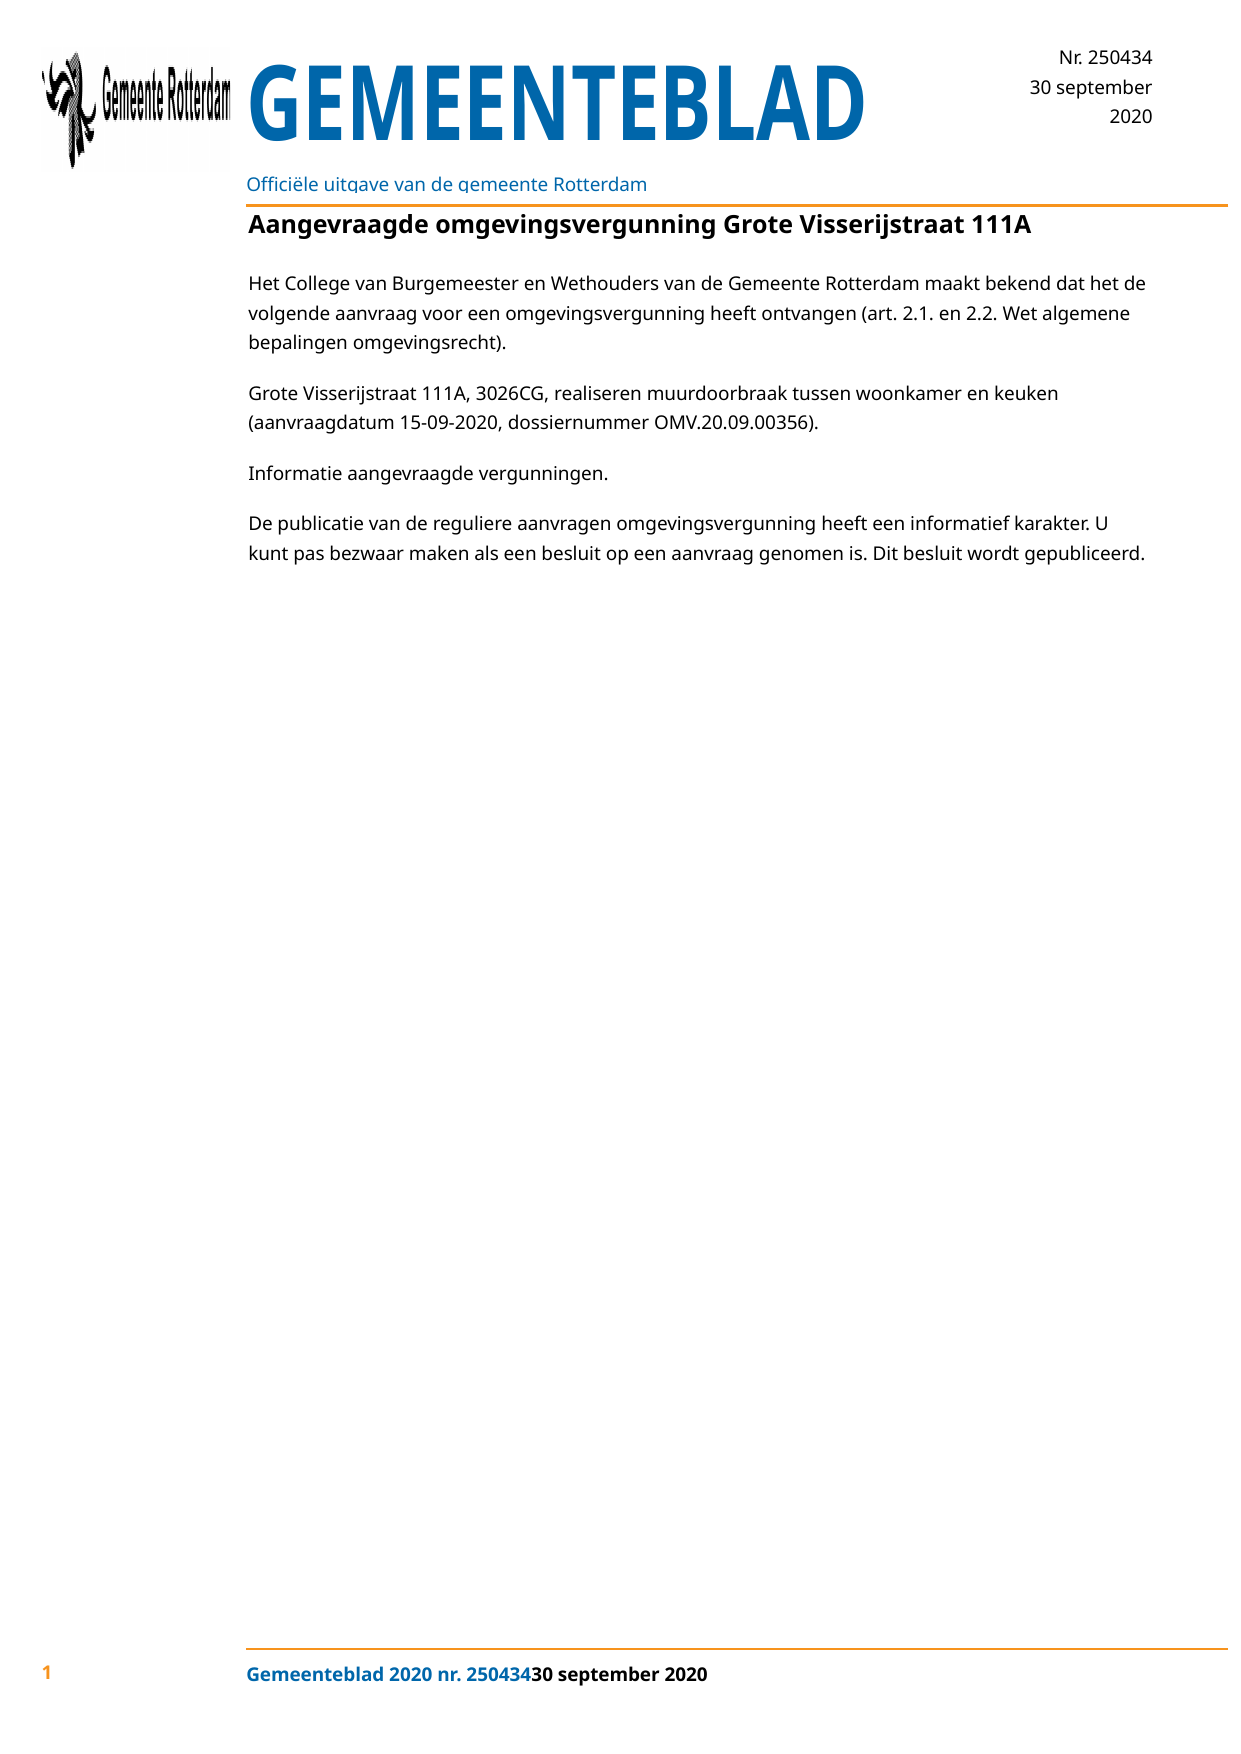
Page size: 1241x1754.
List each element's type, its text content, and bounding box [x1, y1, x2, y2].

text Aangevraagde omgevingsvergunning Grote Visserijstraat 111A [248, 207, 1152, 241]
text De publicatie van de reguliere aanvragen omgevingsvergunning heeft een informatief karakter. U kunt pas bezwaar maken als een besluit op een aanvraag genomen is. Dit besluit wordt gepubliceerd. [248, 510, 1152, 566]
text Grote Visserijstraat 111A, 3026CG, realiseren muurdoorbraak tussen woonkamer en keuken (aanvraagdatum 15-09-2020, dossiernummer OMV.20.09.00356). [248, 380, 1152, 435]
text Informatie aangevraagde vergunningen. [248, 460, 1152, 486]
picture [41, 47, 231, 172]
text Het College van Burgemeester en Wethouders van de Gemeente Rotterdam maakt bekend dat het de volgende aanvraag voor een omgevingsvergunning heeft ontvangen (art. 2.1. en 2.2. Wet algemene bepalingen omgevingsrecht). [248, 270, 1152, 355]
